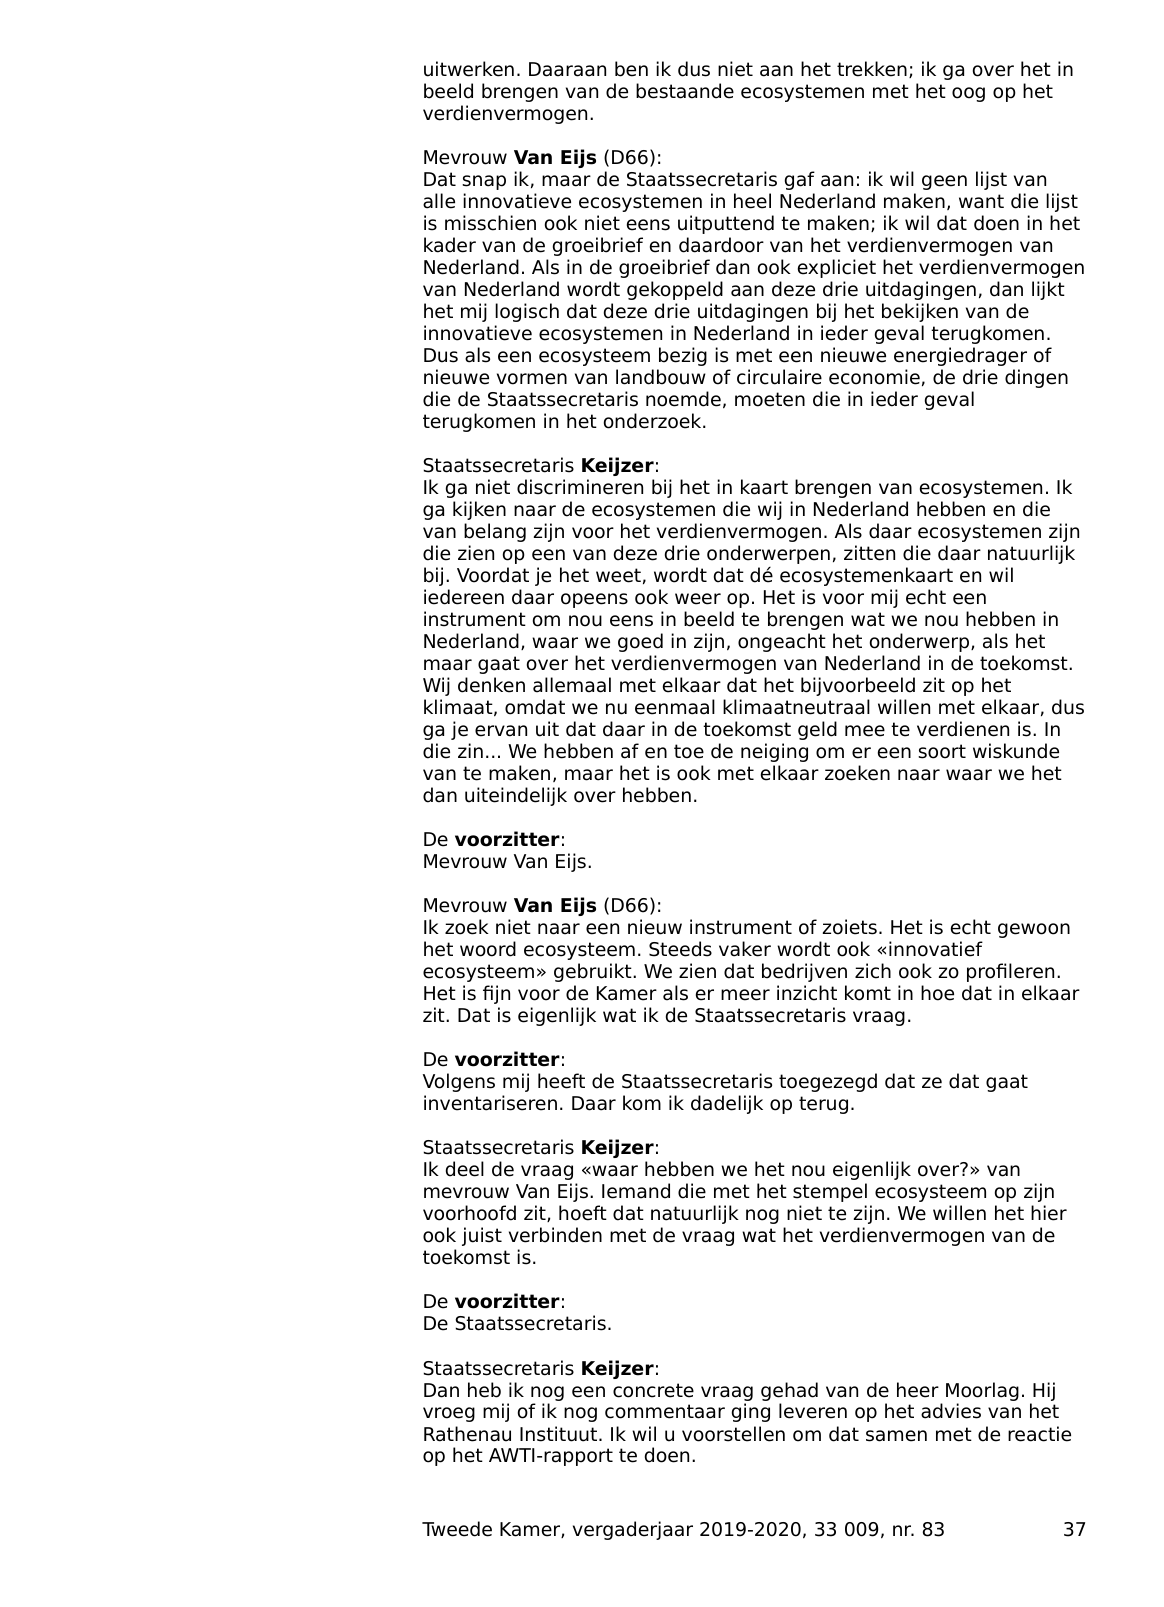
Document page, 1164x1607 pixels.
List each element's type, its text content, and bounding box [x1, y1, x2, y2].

text Ik deel de vraag «waar hebben we het nou eigenlijk over?» van mevrouw Van Eijs. Iemand die met het stempel ecosysteem op zijn voorhoofd zit, hoeft dat natuurlijk nog niet te zijn. We willen het hier ook juist verbinden met de vraag wat het verdienvermogen van de toekomst is. [422, 1159, 1087, 1269]
text Mevrouw Van Eijs (D66): [422, 895, 1087, 917]
text Ik zoek niet naar een nieuw instrument of zoiets. Het is echt gewoon het woord ecosysteem. Steeds vaker wordt ook «innovatief ecosysteem» gebruikt. We zien dat bedrijven zich ook zo profileren. Het is fijn voor de Kamer als er meer inzicht komt in hoe dat in elkaar zit. Dat is eigenlijk wat ik de Staatssecretaris vraag. [422, 917, 1087, 1027]
text Dat snap ik, maar de Staatssecretaris gaf aan: ik wil geen lijst van alle innovatieve ecosystemen in heel Nederland maken, want die lijst is misschien ook niet eens uitputtend te maken; ik wil dat doen in het kader van de groeibrief en daardoor van het verdienvermogen van Nederland. Als in de groeibrief dan ook expliciet het verdienvermogen van Nederland wordt gekoppeld aan deze drie uitdagingen, dan lijkt het mij logisch dat deze drie uitdagingen bij het bekijken van de innovatieve ecosystemen in Nederland in ieder geval terugkomen. Dus als een ecosysteem bezig is met een nieuwe energiedrager of nieuwe vormen van landbouw of circulaire economie, de drie dingen die de Staatssecretaris noemde, moeten die in ieder geval terugkomen in het onderzoek. [422, 169, 1087, 433]
text De voorzitter: [422, 829, 1087, 851]
text De voorzitter: [422, 1291, 1087, 1313]
text uitwerken. Daaraan ben ik dus niet aan het trekken; ik ga over het in beeld brengen van de bestaande ecosystemen met het oog op het verdienvermogen. [422, 59, 1087, 125]
text Staatssecretaris Keijzer: [422, 1357, 1087, 1379]
text De voorzitter: [422, 1049, 1087, 1071]
text Mevrouw Van Eijs. [422, 851, 1087, 873]
text Ik ga niet discrimineren bij het in kaart brengen van ecosystemen. Ik ga kijken naar de ecosystemen die wij in Nederland hebben en die van belang zijn voor het verdienvermogen. Als daar ecosystemen zijn die zien op een van deze drie onderwerpen, zitten die daar natuurlijk bij. Voordat je het weet, wordt dat dé ecosystemenkaart en wil iedereen daar opeens ook weer op. Het is voor mij echt een instrument om nou eens in beeld te brengen wat we nou hebben in Nederland, waar we goed in zijn, ongeacht het onderwerp, als het maar gaat over het verdienvermogen van Nederland in de toekomst. Wij denken allemaal met elkaar dat het bijvoorbeeld zit op het klimaat, omdat we nu eenmaal klimaatneutraal willen met elkaar, dus ga je ervan uit dat daar in de toekomst geld mee te verdienen is. In die zin... We hebben af en toe de neiging om er een soort wiskunde van te maken, maar het is ook met elkaar zoeken naar waar we het dan uiteindelijk over hebben. [422, 477, 1087, 807]
text Staatssecretaris Keijzer: [422, 455, 1087, 477]
text Mevrouw Van Eijs (D66): [422, 147, 1087, 169]
text Volgens mij heeft de Staatssecretaris toegezegd dat ze dat gaat inventariseren. Daar kom ik dadelijk op terug. [422, 1071, 1087, 1115]
text Dan heb ik nog een concrete vraag gehad van de heer Moorlag. Hij vroeg mij of ik nog commentaar ging leveren op het advies van het Rathenau Instituut. Ik wil u voorstellen om dat samen met de reactie op het AWTI-rapport te doen. [422, 1379, 1087, 1467]
text Staatssecretaris Keijzer: [422, 1137, 1087, 1159]
text De Staatssecretaris. [422, 1313, 1087, 1335]
